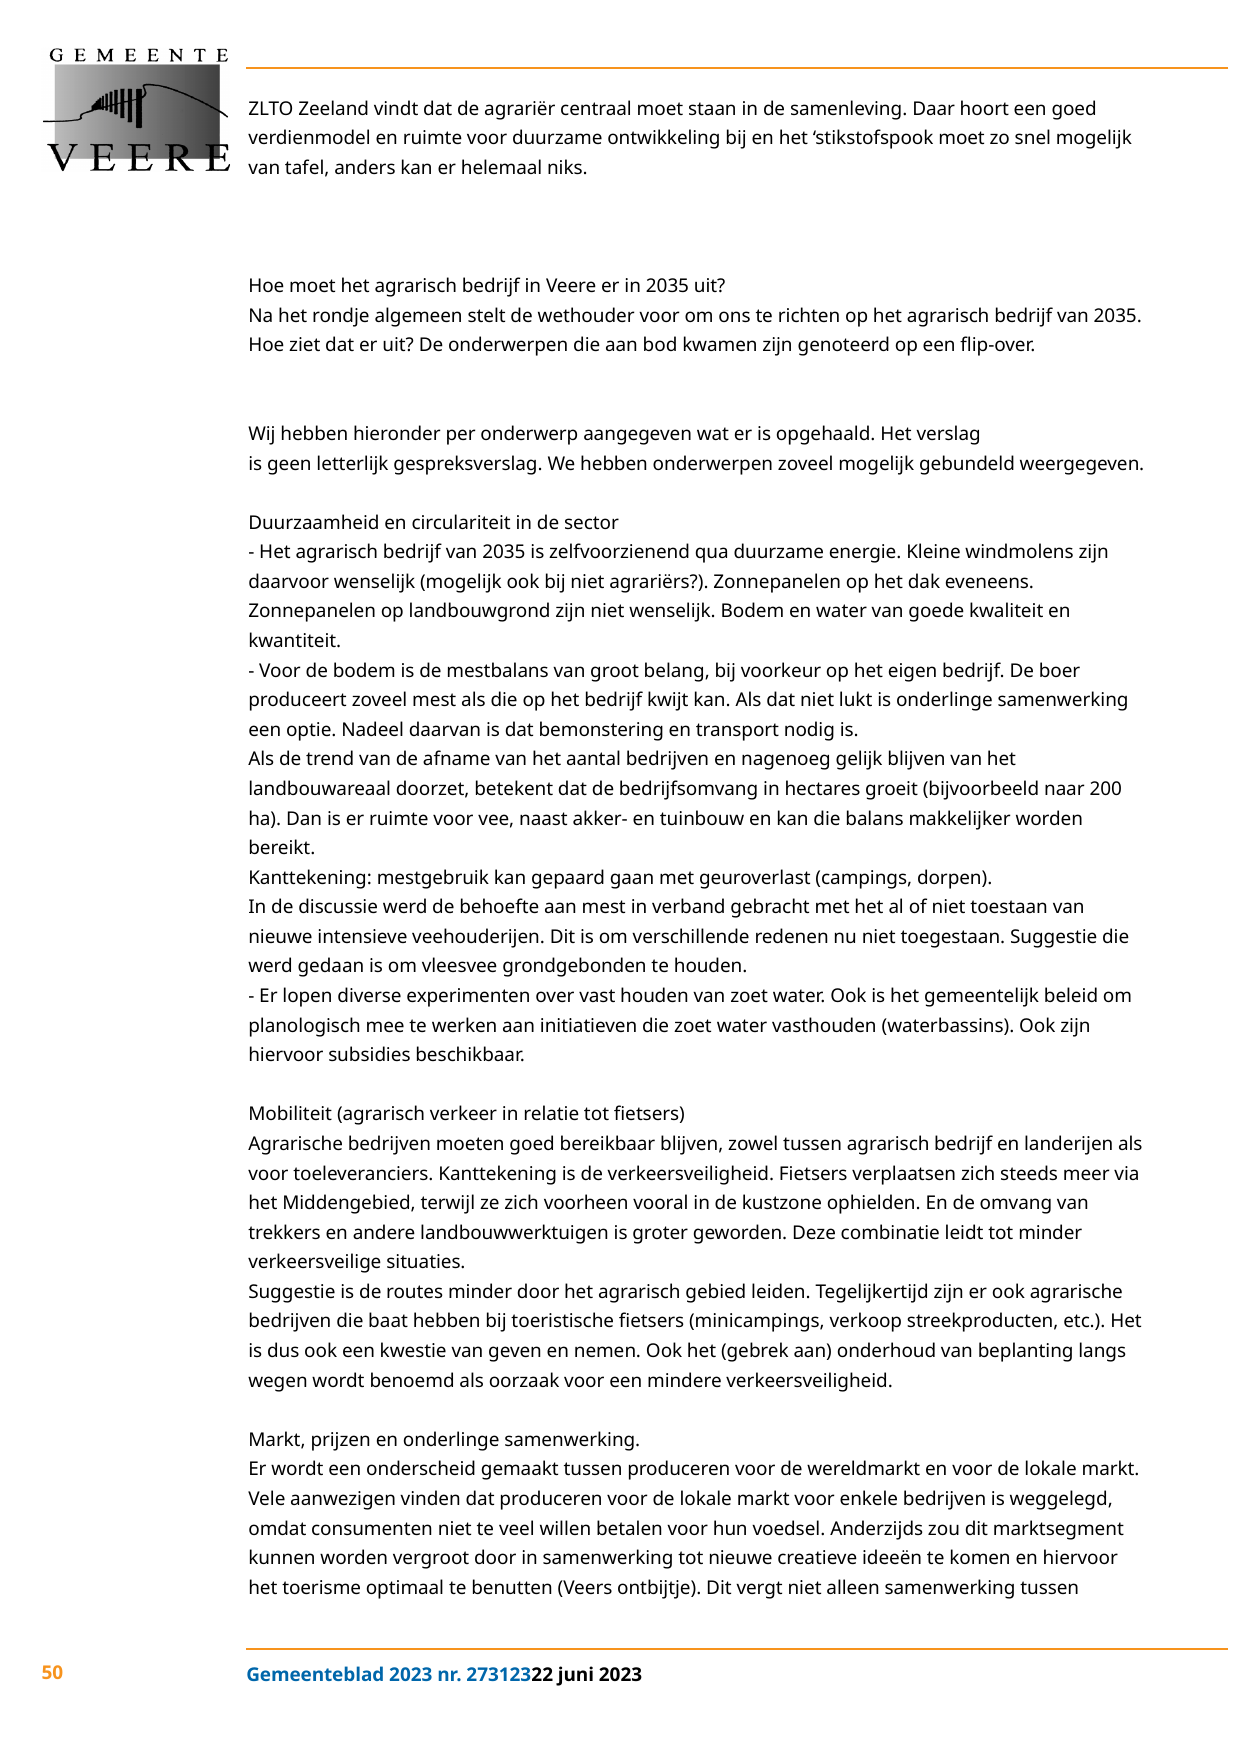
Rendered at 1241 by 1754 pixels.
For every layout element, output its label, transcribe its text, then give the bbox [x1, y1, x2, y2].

text Als de trend van de afname van het aantal bedrijven en nagenoeg gelijk blijven van het landbouwareaal doorzet, betekent dat de bedrijfsomvang in hectares groeit (bijvoorbeeld naar 200 ha). Dan is er ruimte voor vee, naast akker- en tuinbouw en kan die balans makkelijker worden bereikt. [248, 746, 1152, 860]
picture [41, 47, 231, 172]
text Hoe moet het agrarisch bedrijf in Veere er in 2035 uit? [248, 272, 1152, 298]
text Na het rondje algemeen stelt de wethouder voor om ons te richten op het agrarisch bedrijf van 2035. Hoe ziet dat er uit? De onderwerpen die aan bod kwamen zijn genoteerd op een flip-over. [248, 302, 1152, 357]
text Er wordt een onderscheid gemaakt tussen produceren voor de wereldmarkt en voor de lokale markt. Vele aanwezigen vinden dat produceren voor de lokale markt voor enkele bedrijven is weggelegd, omdat consumenten niet te veel willen betalen voor hun voedsel. Anderzijds zou dit marktsegment kunnen worden vergroot door in samenwerking tot nieuwe creatieve ideeën te komen en hiervoor het toerisme optimaal te benutten (Veers ontbijtje). Dit vergt niet alleen samenwerking tussen [248, 1456, 1152, 1600]
text Agrarische bedrijven moeten goed bereikbaar blijven, zowel tussen agrarisch bedrijf en landerijen als voor toeleveranciers. Kanttekening is de verkeersveiligheid. Fietsers verplaatsen zich steeds meer via het Middengebied, terwijl ze zich voorheen vooral in de kustzone ophielden. En de omvang van trekkers en andere landbouwwerktuigen is groter geworden. Deze combinatie leidt tot minder verkeersveilige situaties. [248, 1130, 1152, 1274]
text Mobiliteit (agrarisch verkeer in relatie tot fietsers) [248, 1101, 1152, 1126]
text - Er lopen diverse experimenten over vast houden van zoet water. Ook is het gemeentelijk beleid om planologisch mee te werken aan initiatieven die zoet water vasthouden (waterbassins). Ook zijn hiervoor subsidies beschikbaar. [248, 982, 1152, 1067]
text Kanttekening: mestgebruik kan gepaard gaan met geuroverlast (campings, dorpen). [248, 864, 1152, 890]
text Markt, prijzen en onderlinge samenwerking. [248, 1426, 1152, 1452]
text - Voor de bodem is de mestbalans van groot belang, bij voorkeur op het eigen bedrijf. De boer produceert zoveel mest als die op het bedrijf kwijt kan. Als dat niet lukt is onderlinge samenwerking een optie. Nadeel daarvan is dat bemonstering en transport nodig is. [248, 657, 1152, 742]
text Duurzaamheid en circulariteit in de sector [248, 509, 1152, 535]
text In de discussie werd de behoefte aan mest in verband gebracht met het al of niet toestaan van nieuwe intensieve veehouderijen. Dit is om verschillende redenen nu niet toegestaan. Suggestie die werd gedaan is om vleesvee grondgebonden te houden. [248, 893, 1152, 978]
text Suggestie is de routes minder door het agrarisch gebied leiden. Tegelijkertijd zijn er ook agrarische bedrijven die baat hebben bij toeristische fietsers (minicampings, verkoop streekproducten, etc.). Het is dus ook een kwestie van geven en nemen. Ook het (gebrek aan) onderhoud van beplanting langs wegen wordt benoemd als oorzaak voor een mindere verkeersveiligheid. [248, 1278, 1152, 1393]
text Wij hebben hieronder per onderwerp aangegeven wat er is opgehaald. Het verslag [248, 420, 1152, 446]
text ZLTO Zeeland vindt dat de agrariër centraal moet staan in de samenleving. Daar hoort een goed verdienmodel en ruimte voor duurzame ontwikkeling bij en het ‘stikstofspook moet zo snel mogelijk van tafel, anders kan er helemaal niks. [248, 95, 1152, 180]
text - Het agrarisch bedrijf van 2035 is zelfvoorzienend qua duurzame energie. Kleine windmolens zijn daarvoor wenselijk (mogelijk ook bij niet agrariërs?). Zonnepanelen op het dak eveneens. Zonnepanelen op landbouwgrond zijn niet wenselijk. Bodem en water van goede kwaliteit en kwantiteit. [248, 538, 1152, 653]
text is geen letterlijk gespreksverslag. We hebben onderwerpen zoveel mogelijk gebundeld weergegeven. [248, 450, 1152, 476]
